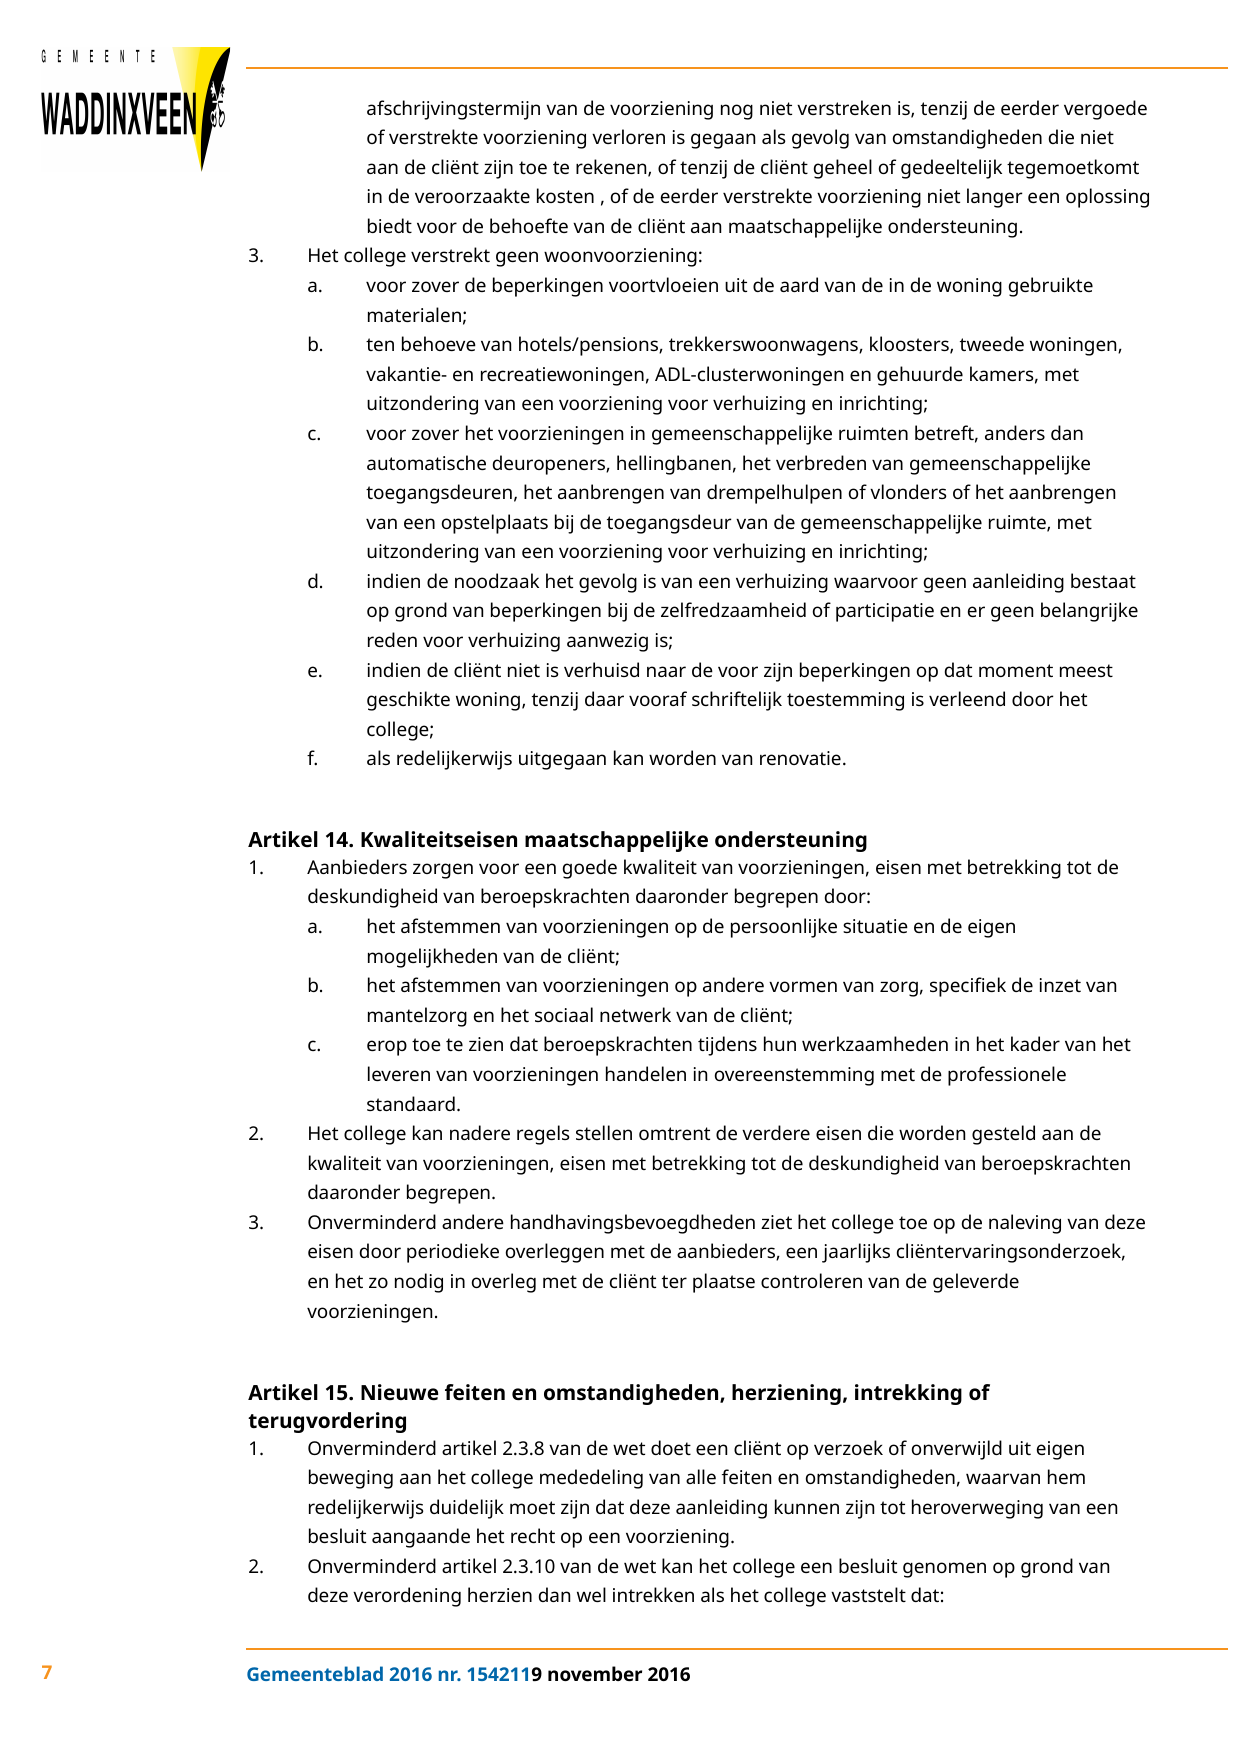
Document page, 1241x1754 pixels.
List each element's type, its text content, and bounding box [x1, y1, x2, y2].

list Onverminderd andere handhavingsbevoegdheden ziet het college toe op de naleving van deze eisen door periodieke overleggen met de aanbieders, een jaarlijks cliëntervaringsonderzoek, en het zo nodig in overleg met de cliënt ter plaatse controleren van de geleverde voorzieningen. [248, 1209, 1152, 1323]
list erop toe te zien dat beroepskrachten tijdens hun werkzaamheden in het kader van het leveren van voorzieningen handelen in overeenstemming met de professionele standaard. [307, 1032, 1152, 1116]
list ten behoeve van hotels/pensions, trekkerswoonwagens, kloosters, tweede woningen, vakantie- en recreatiewoningen, ADL-clusterwoningen en gehuurde kamers, met uitzondering van een voorziening voor verhuizing en inrichting; [307, 331, 1152, 416]
list voor zover de beperkingen voortvloeien uit de aard van de in de woning gebruikte materialen; [307, 272, 1152, 328]
list Het college verstrekt geen woonvoorziening: [248, 243, 1152, 268]
text Artikel 14. Kwaliteitseisen maatschappelijke ondersteuning [248, 826, 1152, 854]
list Onverminderd artikel 2.3.8 van de wet doet een cliënt op verzoek of onverwijld uit eigen beweging aan het college mededeling van alle feiten en omstandigheden, waarvan hem redelijkerwijs duidelijk moet zijn dat deze aanleiding kunnen zijn tot heroverweging van een besluit aangaande het recht op een voorziening. [248, 1435, 1152, 1549]
list voor zover het voorzieningen in gemeenschappelijke ruimten betreft, anders dan automatische deuropeners, hellingbanen, het verbreden van gemeenschappelijke toegangsdeuren, het aanbrengen van drempelhulpen of vlonders of het aanbrengen van een opstelplaats bij de toegangsdeur van de gemeenschappelijke ruimte, met uitzondering van een voorziening voor verhuizing en inrichting; [307, 420, 1152, 564]
list Het college kan nadere regels stellen omtrent de verdere eisen die worden gesteld aan de kwaliteit van voorzieningen, eisen met betrekking tot de deskundigheid van beroepskrachten daaronder begrepen. [248, 1120, 1152, 1205]
picture [41, 47, 231, 172]
text Artikel 15. Nieuwe feiten en omstandigheden, herziening, intrekking of terugvordering [248, 1378, 1152, 1435]
list het afstemmen van voorzieningen op andere vormen van zorg, specifiek de inzet van mantelzorg en het sociaal netwerk van de cliënt; [307, 972, 1152, 1028]
list indien de cliënt niet is verhuisd naar de voor zijn beperkingen op dat moment meest geschikte woning, tenzij daar vooraf schriftelijk toestemming is verleend door het college; [307, 657, 1152, 742]
list Onverminderd artikel 2.3.10 van de wet kan het college een besluit genomen op grond van deze verordening herzien dan wel intrekken als het college vaststelt dat: [248, 1553, 1152, 1608]
list Aanbieders zorgen voor een goede kwaliteit van voorzieningen, eisen met betrekking tot de deskundigheid van beroepskrachten daaronder begrepen door: [248, 854, 1152, 909]
list als redelijkerwijs uitgegaan kan worden van renovatie. [307, 746, 1152, 771]
list afschrijvingstermijn van de voorziening nog niet verstreken is, tenzij de eerder vergoede of verstrekte voorziening verloren is gegaan als gevolg van omstandigheden die niet aan de cliënt zijn toe te rekenen, of tenzij de cliënt geheel of gedeeltelijk tegemoetkomt in de veroorzaakte kosten , of de eerder verstrekte voorziening niet langer een oplossing biedt voor de behoefte van de cliënt aan maatschappelijke ondersteuning. [307, 95, 1152, 239]
list het afstemmen van voorzieningen op de persoonlijke situatie en de eigen mogelijkheden van de cliënt; [307, 913, 1152, 968]
list indien de noodzaak het gevolg is van een verhuizing waarvoor geen aanleiding bestaat op grond van beperkingen bij de zelfredzaamheid of participatie en er geen belangrijke reden voor verhuizing aanwezig is; [307, 568, 1152, 653]
